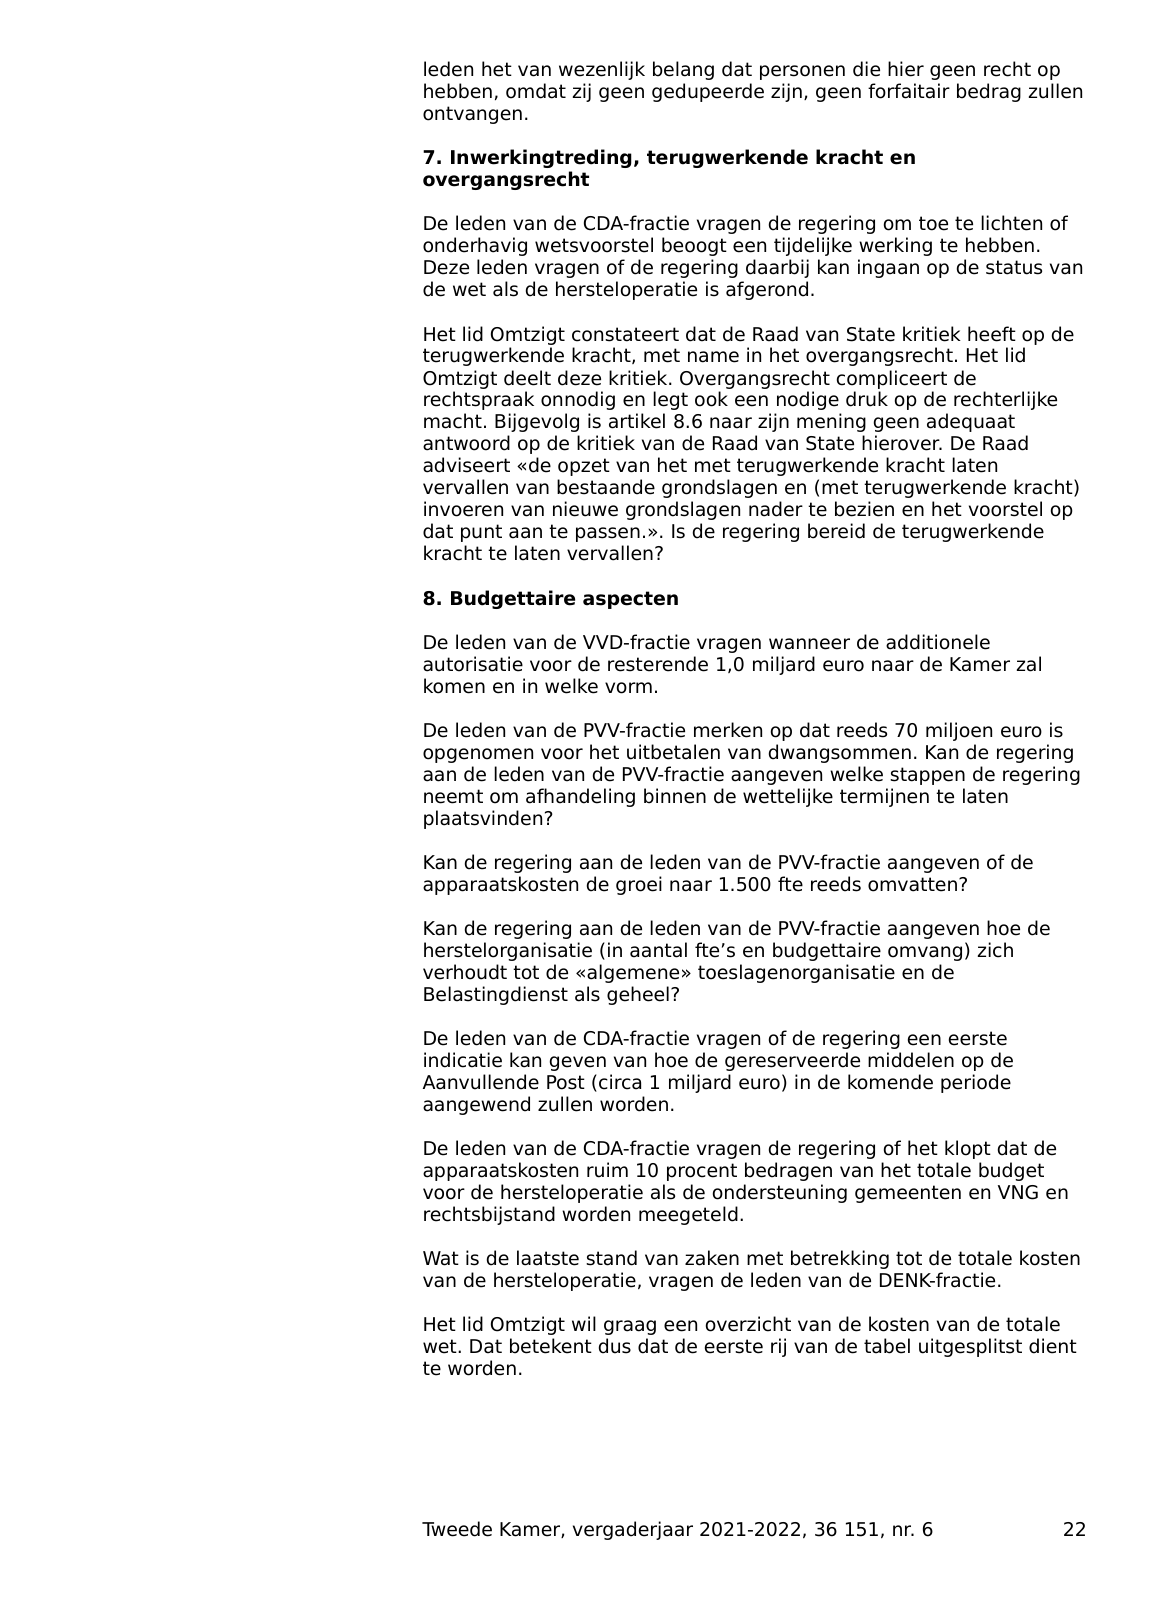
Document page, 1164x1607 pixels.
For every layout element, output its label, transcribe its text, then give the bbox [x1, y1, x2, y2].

text Wat is de laatste stand van zaken met betrekking tot de totale kosten van de hersteloperatie, vragen de leden van de DENK-fractie. [422, 1248, 1087, 1292]
text De leden van de VVD-fractie vragen wanneer de additionele autorisatie voor de resterende 1,0 miljard euro naar de Kamer zal komen en in welke vorm. [422, 632, 1087, 697]
text De leden van de PVV-fractie merken op dat reeds 70 miljoen euro is opgenomen voor het uitbetalen van dwangsommen. Kan de regering aan de leden van de PVV-fractie aangeven welke stappen de regering neemt om afhandeling binnen de wettelijke termijnen te laten plaatsvinden? [422, 720, 1087, 829]
subtitle 7. Inwerkingtreding, terugwerkende kracht en overgangsrecht [422, 147, 1087, 191]
subtitle 8. Budgettaire aspecten [422, 587, 1087, 609]
text Kan de regering aan de leden van de PVV-fractie aangeven hoe de herstelorganisatie (in aantal fte’s en budgettaire omvang) zich verhoudt tot de «algemene» toeslagenorganisatie en de Belastingdienst als geheel? [422, 918, 1087, 1006]
text De leden van de CDA-fractie vragen de regering om toe te lichten of onderhavig wetsvoorstel beoogt een tijdelijke werking te hebben. Deze leden vragen of de regering daarbij kan ingaan op de status van de wet als de hersteloperatie is afgerond. [422, 213, 1087, 301]
text Kan de regering aan de leden van de PVV-fractie aangeven of de apparaatskosten de groei naar 1.500 fte reeds omvatten? [422, 852, 1087, 896]
text leden het van wezenlijk belang dat personen die hier geen recht op hebben, omdat zij geen gedupeerde zijn, geen forfaitair bedrag zullen ontvangen. [422, 59, 1087, 125]
text Het lid Omtzigt wil graag een overzicht van de kosten van de totale wet. Dat betekent dus dat de eerste rij van de tabel uitgesplitst dient te worden. [422, 1314, 1087, 1380]
text De leden van de CDA-fractie vragen of de regering een eerste indicatie kan geven van hoe de gereserveerde middelen op de Aanvullende Post (circa 1 miljard euro) in de komende periode aangewend zullen worden. [422, 1028, 1087, 1116]
text De leden van de CDA-fractie vragen de regering of het klopt dat de apparaatskosten ruim 10 procent bedragen van het totale budget voor de hersteloperatie als de ondersteuning gemeenten en VNG en rechtsbijstand worden meegeteld. [422, 1138, 1087, 1226]
text Het lid Omtzigt constateert dat de Raad van State kritiek heeft op de terugwerkende kracht, met name in het overgangsrecht. Het lid Omtzigt deelt deze kritiek. Overgangsrecht compliceert de rechtspraak onnodig en legt ook een nodige druk op de rechterlijke macht. Bijgevolg is artikel 8.6 naar zijn mening geen adequaat antwoord op de kritiek van de Raad van State hierover. De Raad adviseert «de opzet van het met terugwerkende kracht laten vervallen van bestaande grondslagen en (met terugwerkende kracht) invoeren van nieuwe grondslagen nader te bezien en het voorstel op dat punt aan te passen.». Is de regering bereid de terugwerkende kracht te laten vervallen? [422, 323, 1087, 565]
